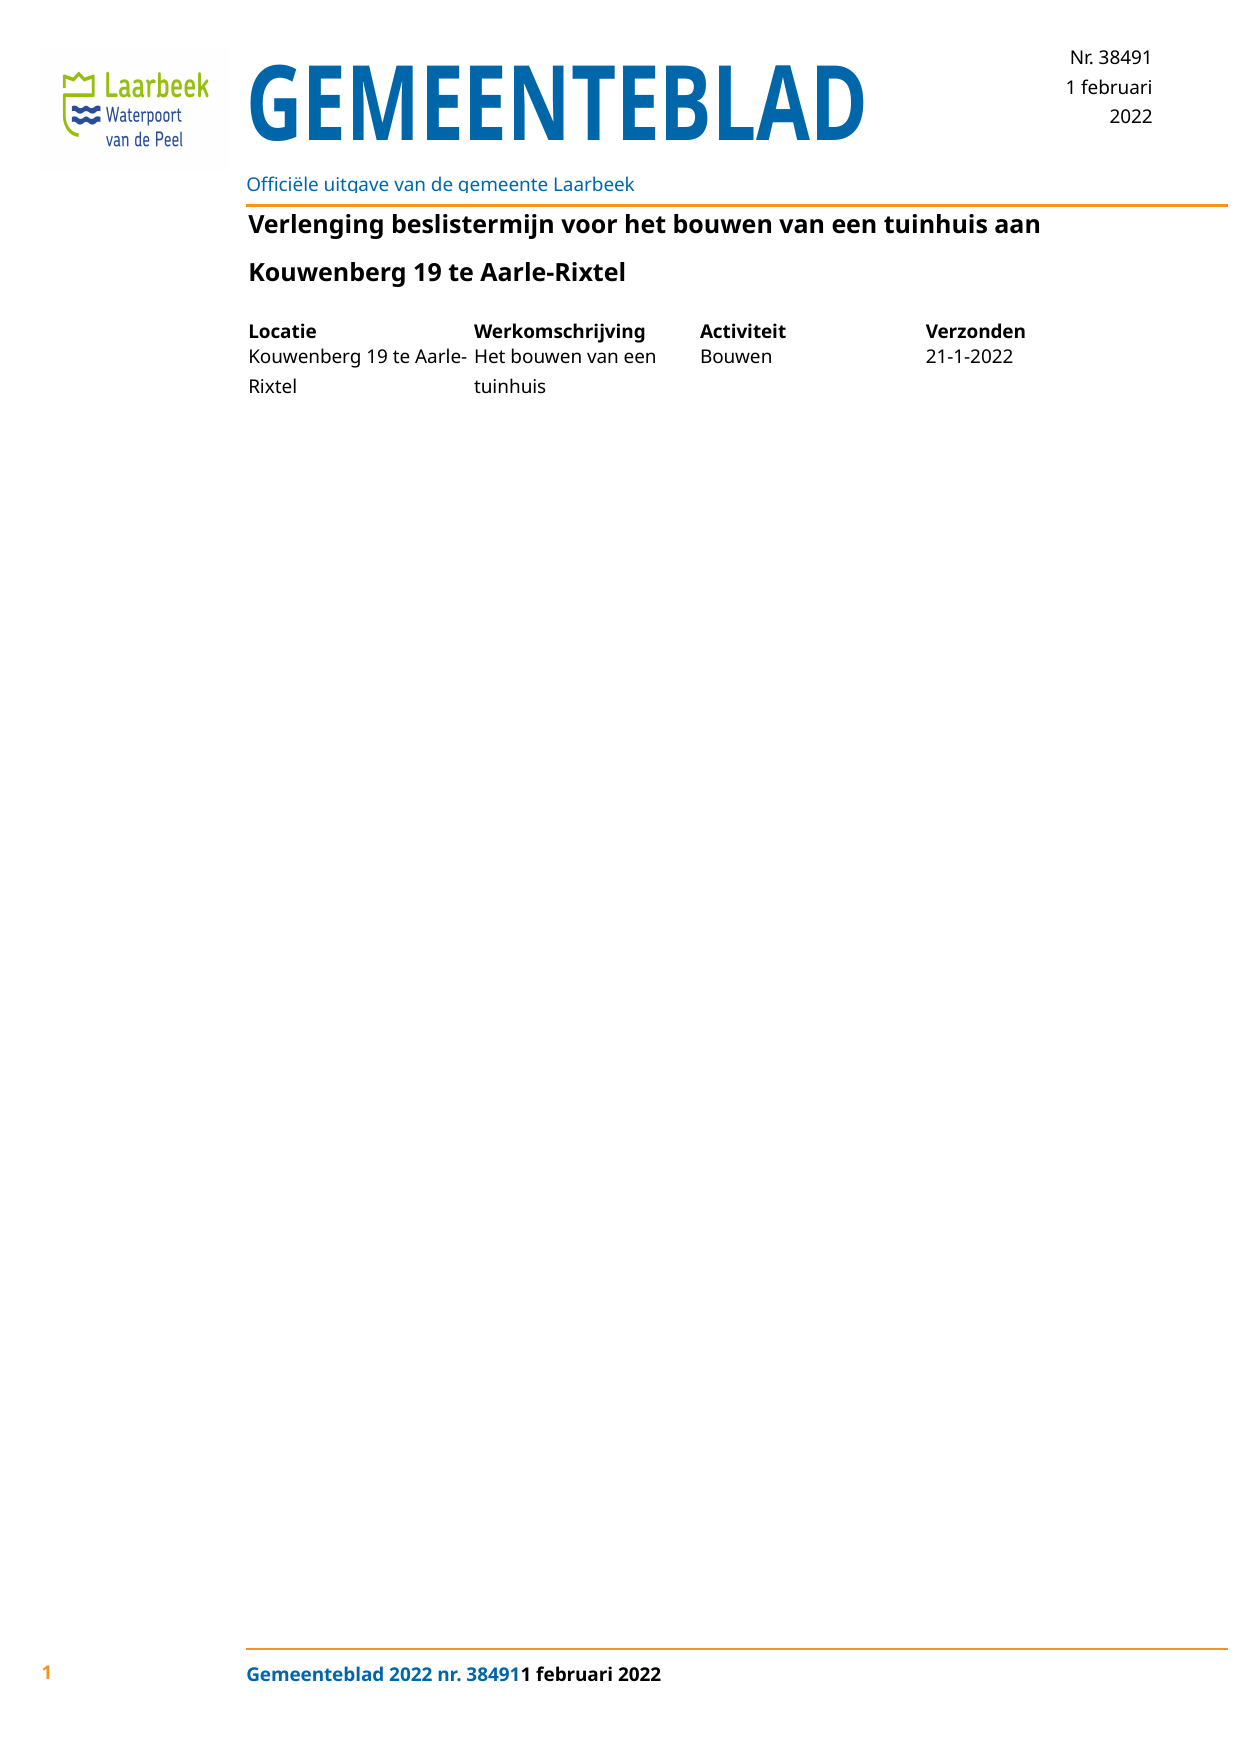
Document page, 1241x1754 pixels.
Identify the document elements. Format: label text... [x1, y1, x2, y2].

table_header Activiteit [700, 318, 926, 344]
table_cell Bouwen [700, 344, 926, 399]
table_cell Kouwenberg 19 te Aarle-Rixtel [248, 344, 474, 399]
table_cell Het bouwen van een tuinhuis [474, 344, 700, 399]
table_header Werkomschrijving [474, 318, 700, 344]
text Verlenging beslistermijn voor het bouwen van een tuinhuis aan Kouwenberg 19 te Aarle-Rixtel [248, 207, 1152, 288]
picture [41, 47, 231, 172]
table_cell 21-1-2022 [926, 344, 1152, 399]
table_header Locatie [248, 318, 474, 344]
table_header Verzonden [926, 318, 1152, 344]
